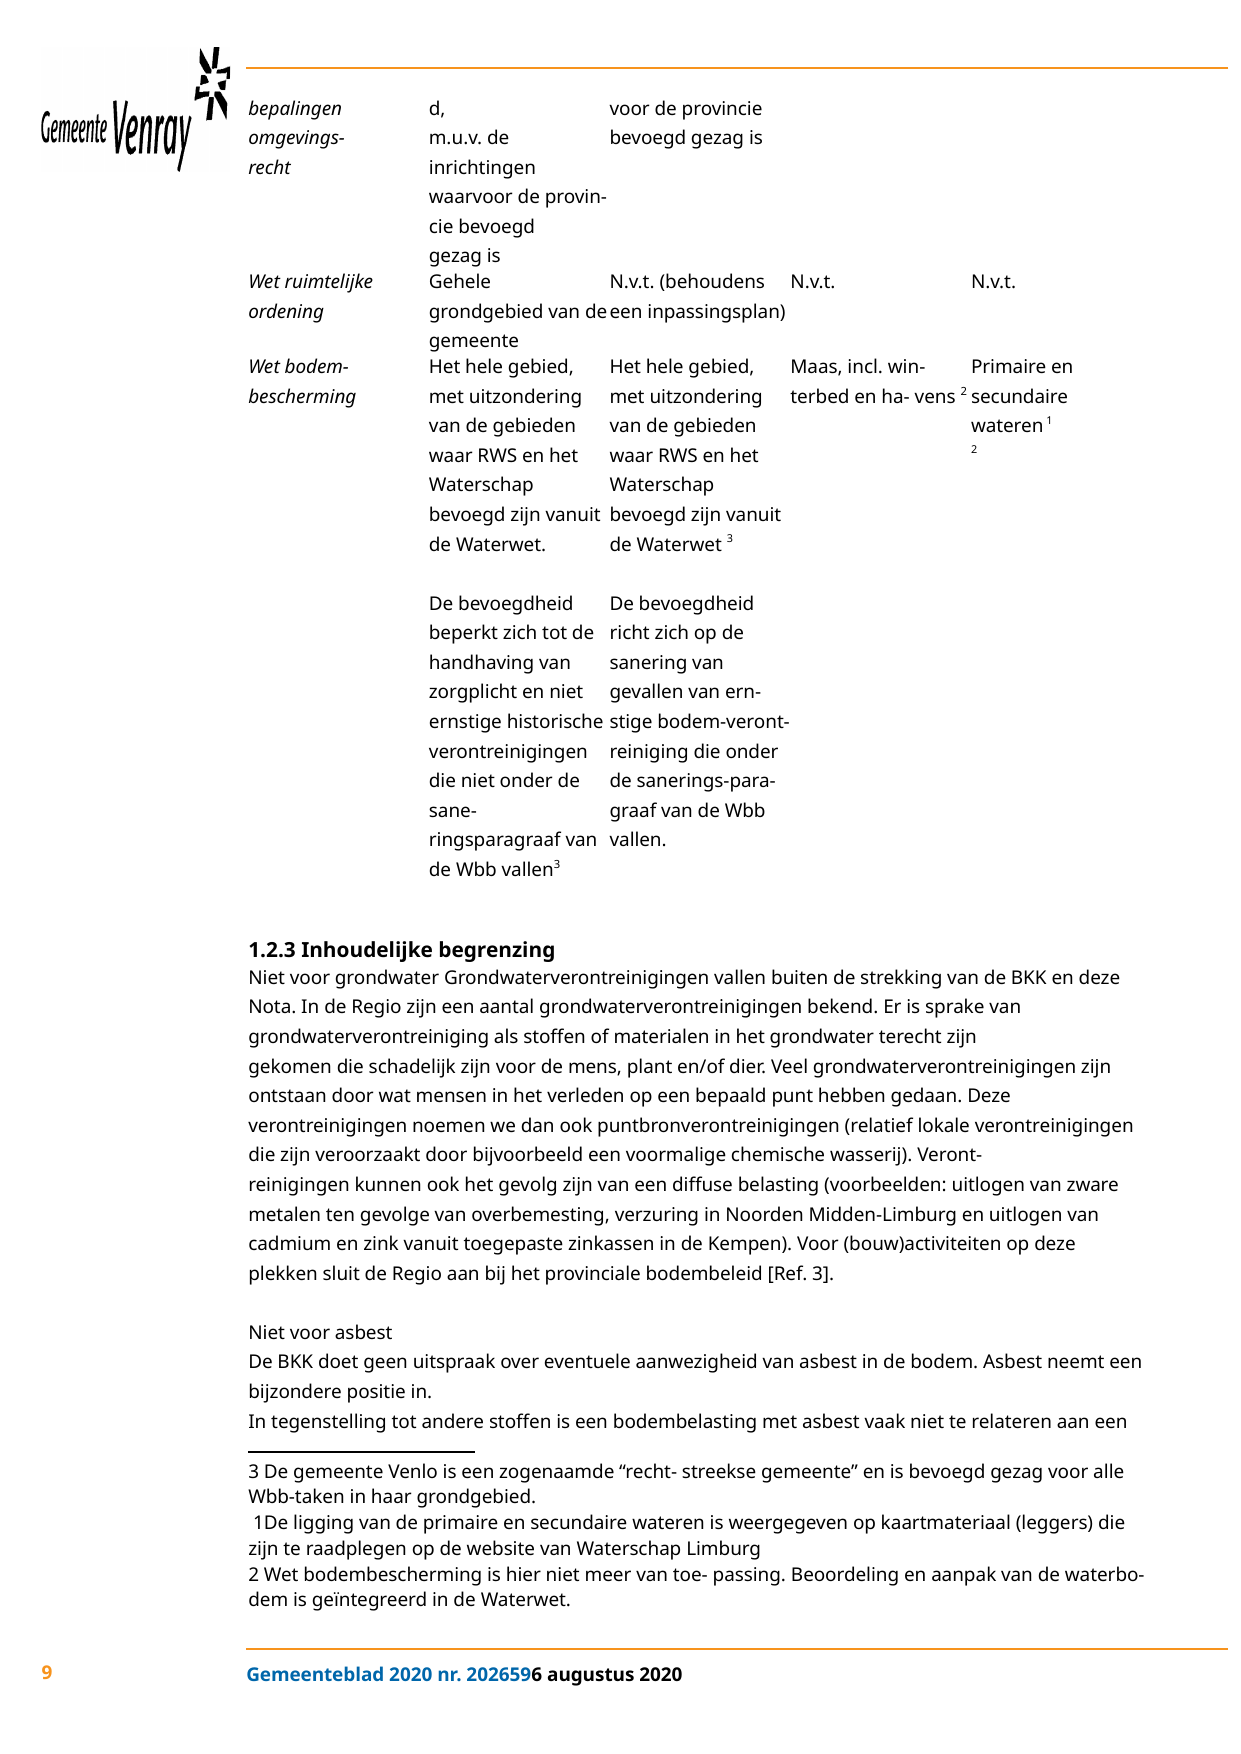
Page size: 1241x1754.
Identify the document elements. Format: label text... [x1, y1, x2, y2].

table_cell [971, 95, 1152, 268]
text gekomen die schadelijk zijn voor de mens, plant en/of dier. Veel grondwaterverontreinigingen zijn ontstaan door wat mensen in het verleden op een bepaald punt hebben gedaan. Deze verontreinigingen noemen we dan ook puntbronverontreinigingen (relatief lokale verontreinigingen die zijn veroorzaakt door bijvoorbeeld een voormalige chemische wasserij). Veront- [248, 1053, 1152, 1167]
table_cell d, m.u.v. de inrichtingen waarvoor de provin- cie bevoegd gezag is [429, 95, 609, 268]
text De BKK doet geen uitspraak over eventuele aanwezigheid van asbest in de bodem. Asbest neemt een bijzondere positie in. [248, 1349, 1152, 1404]
text plekken sluit de Regio aan bij het provinciale bodembeleid [Ref. 3]. [248, 1260, 1152, 1286]
table_cell Gehele grondgebied van de gemeente [429, 269, 609, 353]
text reinigingen kunnen ook het gevolg zijn van een diffuse belasting (voorbeelden: uitlogen van zware metalen ten gevolge van overbemesting, verzuring in Noorden Midden-Limburg en uitlogen van cadmium en zink vanuit toegepaste zinkassen in de Kempen). Voor (bouw)activiteiten op deze [248, 1171, 1152, 1256]
table_cell Het hele gebied, met uitzondering van de gebieden waar RWS en het Waterschap bevoegd zijn vanuit de Waterwet. De bevoegdheid beperkt zich tot de handhaving van zorgplicht en niet ernstige historische verontreinigingen die niet onder de sane- ringsparagraaf van de Wbb vallen3 [429, 353, 609, 882]
table_cell voor de provincie bevoegd gezag is [609, 95, 790, 268]
table_cell Primaire en secundaire wateren [971, 353, 1152, 882]
text Niet voor asbest [248, 1319, 1152, 1345]
text 1.2.3 Inhoudelijke begrenzing [248, 936, 1152, 964]
table_cell Wet bodem- bescherming [248, 353, 429, 882]
table_cell N.v.t. [971, 269, 1152, 353]
text In tegenstelling tot andere stoffen is een bodembelasting met asbest vaak niet te relateren aan een [248, 1408, 1152, 1433]
table_cell Wet ruimtelijke ordening [248, 269, 429, 353]
table_cell bepalingen omgevings- recht [248, 95, 429, 268]
table_cell N.v.t. (behoudens een inpassingsplan) [609, 269, 790, 353]
table_cell Maas, incl. win- terbed en ha- vens 2 [790, 353, 971, 882]
table_cell Het hele gebied, met uitzondering van de gebieden waar RWS en het Waterschap bevoegd zijn vanuit de Waterwet De bevoegdheid richt zich op de sanering van gevallen van ern- stige bodem-veront- reiniging die onder de sanerings-para- graaf van de Wbb vallen. [609, 353, 790, 882]
table_cell [790, 95, 971, 268]
picture [41, 47, 231, 172]
text Niet voor grondwater Grondwaterverontreinigingen vallen buiten de strekking van de BKK en deze Nota. In de Regio zijn een aantal grondwaterverontreinigingen bekend. Er is sprake van grondwaterverontreiniging als stoffen of materialen in het grondwater terecht zijn [248, 964, 1152, 1049]
table_cell N.v.t. [790, 269, 971, 353]
